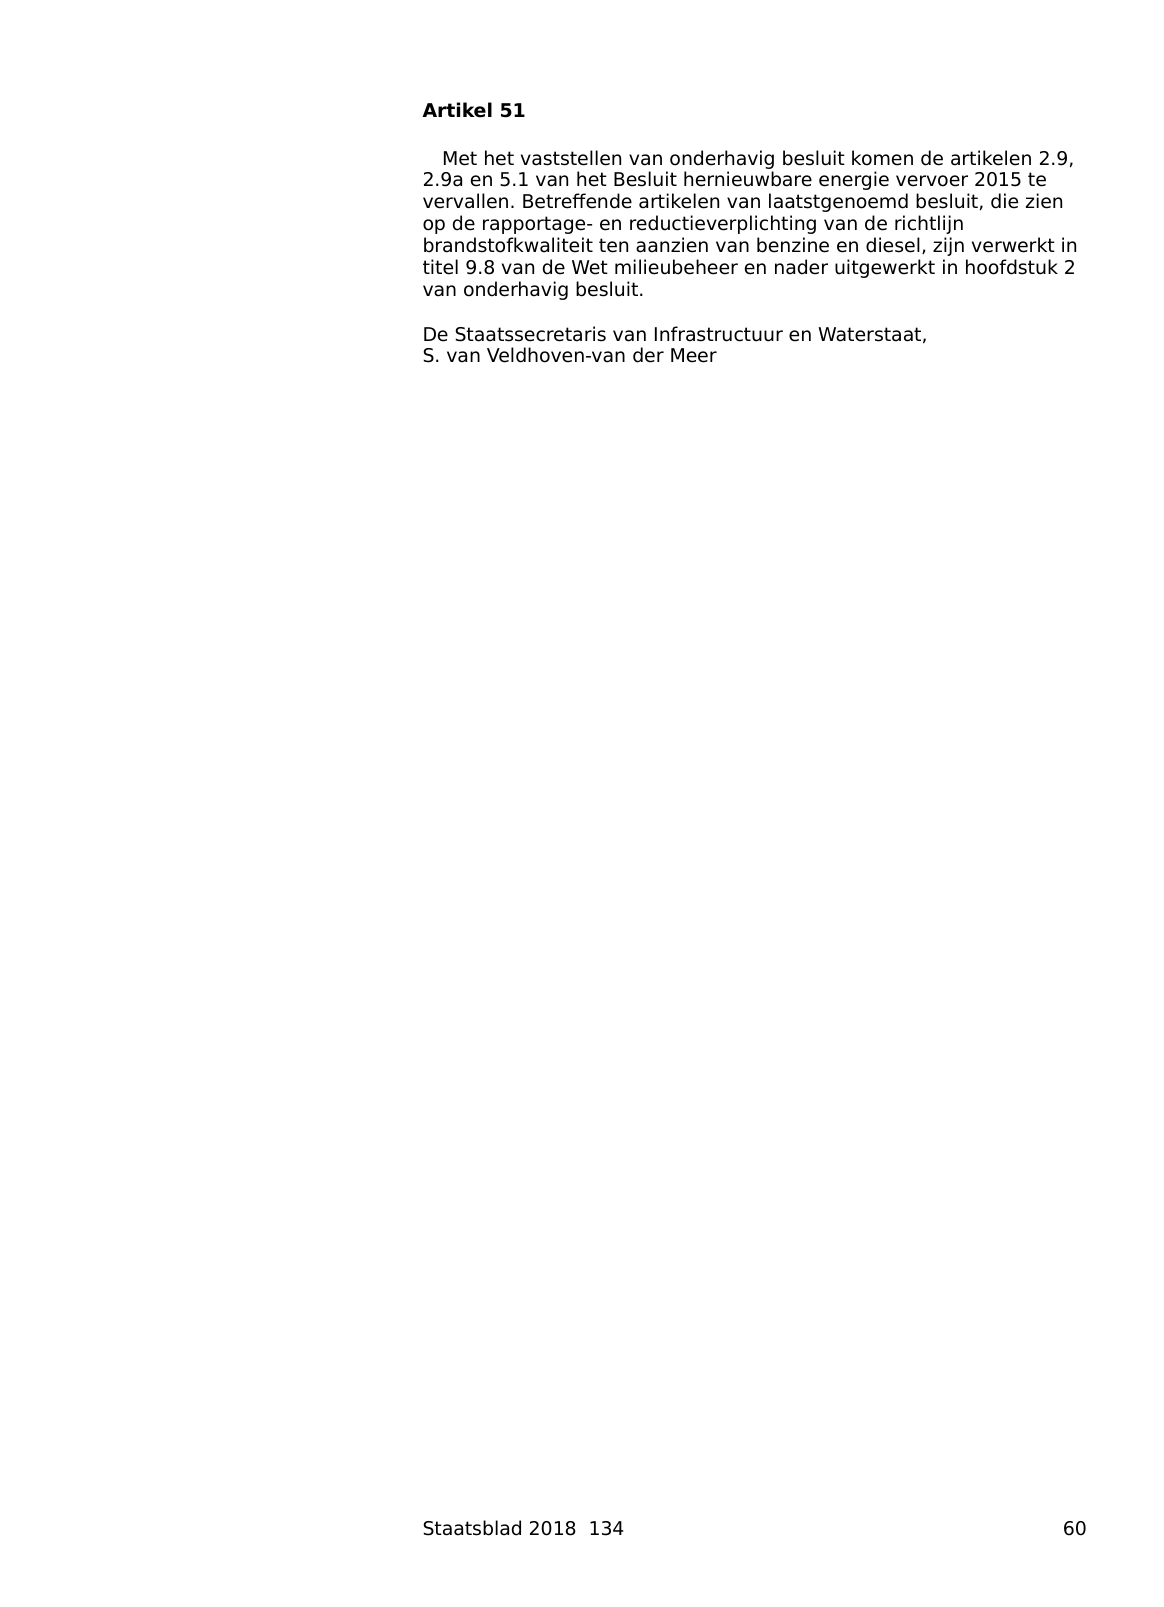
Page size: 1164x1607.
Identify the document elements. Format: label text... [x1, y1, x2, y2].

text Met het vaststellen van onderhavig besluit komen de artikelen 2.9, 2.9a en 5.1 van het Besluit hernieuwbare energie vervoer 2015 te vervallen. Betreffende artikelen van laatstgenoemd besluit, die zien op de rapportage- en reductieverplichting van de richtlijn brandstofkwaliteit ten aanzien van benzine en diesel, zijn verwerkt in titel 9.8 van de Wet milieubeheer en nader uitgewerkt in hoofdstuk 2 van onderhavig besluit. [422, 147, 1087, 301]
text De Staatssecretaris van Infrastructuur en Waterstaat, S. van Veldhoven-van der Meer [422, 323, 1087, 367]
subtitle Artikel 51 [422, 100, 1087, 122]
